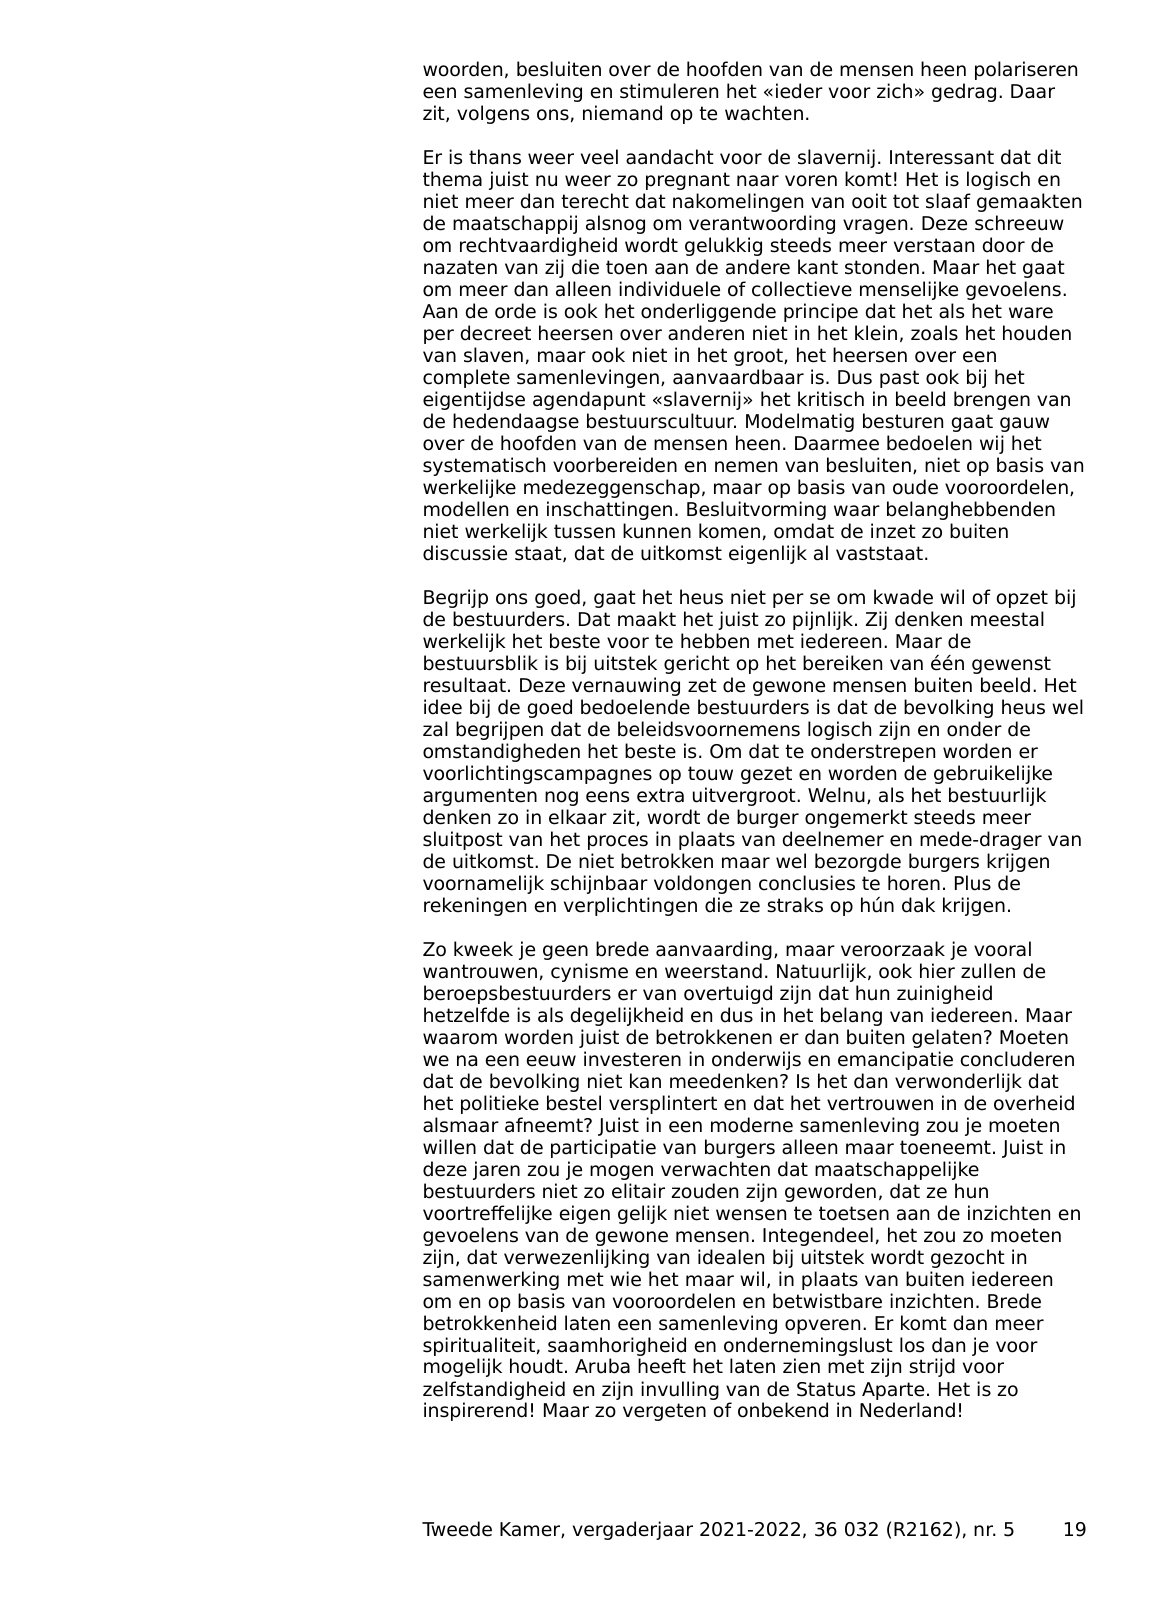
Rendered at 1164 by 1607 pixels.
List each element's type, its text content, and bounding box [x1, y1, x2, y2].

text Er is thans weer veel aandacht voor de slavernij. Interessant dat dit thema juist nu weer zo pregnant naar voren komt! Het is logisch en niet meer dan terecht dat nakomelingen van ooit tot slaaf gemaakten de maatschappij alsnog om verantwoording vragen. Deze schreeuw om rechtvaardigheid wordt gelukkig steeds meer verstaan door de nazaten van zij die toen aan de andere kant stonden. Maar het gaat om meer dan alleen individuele of collectieve menselijke gevoelens. Aan de orde is ook het onderliggende principe dat het als het ware per decreet heersen over anderen niet in het klein, zoals het houden van slaven, maar ook niet in het groot, het heersen over een complete samenlevingen, aanvaardbaar is. Dus past ook bij het eigentijdse agendapunt «slavernij» het kritisch in beeld brengen van de hedendaagse bestuurscultuur. Modelmatig besturen gaat gauw over de hoofden van de mensen heen. Daarmee bedoelen wij het systematisch voorbereiden en nemen van besluiten, niet op basis van werkelijke medezeggenschap, maar op basis van oude vooroordelen, modellen en inschattingen. Besluitvorming waar belanghebbenden niet werkelijk tussen kunnen komen, omdat de inzet zo buiten discussie staat, dat de uitkomst eigenlijk al vaststaat. [422, 147, 1087, 565]
text woorden, besluiten over de hoofden van de mensen heen polariseren een samenleving en stimuleren het «ieder voor zich» gedrag. Daar zit, volgens ons, niemand op te wachten. [422, 59, 1087, 125]
text Begrijp ons goed, gaat het heus niet per se om kwade wil of opzet bij de bestuurders. Dat maakt het juist zo pijnlijk. Zij denken meestal werkelijk het beste voor te hebben met iedereen. Maar de bestuursblik is bij uitstek gericht op het bereiken van één gewenst resultaat. Deze vernauwing zet de gewone mensen buiten beeld. Het idee bij de goed bedoelende bestuurders is dat de bevolking heus wel zal begrijpen dat de beleidsvoornemens logisch zijn en onder de omstandigheden het beste is. Om dat te onderstrepen worden er voorlichtingscampagnes op touw gezet en worden de gebruikelijke argumenten nog eens extra uitvergroot. Welnu, als het bestuurlijk denken zo in elkaar zit, wordt de burger ongemerkt steeds meer sluitpost van het proces in plaats van deelnemer en mede-drager van de uitkomst. De niet betrokken maar wel bezorgde burgers krijgen voornamelijk schijnbaar voldongen conclusies te horen. Plus de rekeningen en verplichtingen die ze straks op hún dak krijgen. [422, 587, 1087, 917]
text Zo kweek je geen brede aanvaarding, maar veroorzaak je vooral wantrouwen, cynisme en weerstand. Natuurlijk, ook hier zullen de beroepsbestuurders er van overtuigd zijn dat hun zuinigheid hetzelfde is als degelijkheid en dus in het belang van iedereen. Maar waarom worden juist de betrokkenen er dan buiten gelaten? Moeten we na een eeuw investeren in onderwijs en emancipatie concluderen dat de bevolking niet kan meedenken? Is het dan verwonderlijk dat het politieke bestel versplintert en dat het vertrouwen in de overheid alsmaar afneemt? Juist in een moderne samenleving zou je moeten willen dat de participatie van burgers alleen maar toeneemt. Juist in deze jaren zou je mogen verwachten dat maatschappelijke bestuurders niet zo elitair zouden zijn geworden, dat ze hun voortreffelijke eigen gelijk niet wensen te toetsen aan de inzichten en gevoelens van de gewone mensen. Integendeel, het zou zo moeten zijn, dat verwezenlijking van idealen bij uitstek wordt gezocht in samenwerking met wie het maar wil, in plaats van buiten iedereen om en op basis van vooroordelen en betwistbare inzichten. Brede betrokkenheid laten een samenleving opveren. Er komt dan meer spiritualiteit, saamhorigheid en ondernemingslust los dan je voor mogelijk houdt. Aruba heeft het laten zien met zijn strijd voor zelfstandigheid en zijn invulling van de Status Aparte. Het is zo inspirerend! Maar zo vergeten of onbekend in Nederland! [422, 939, 1087, 1422]
